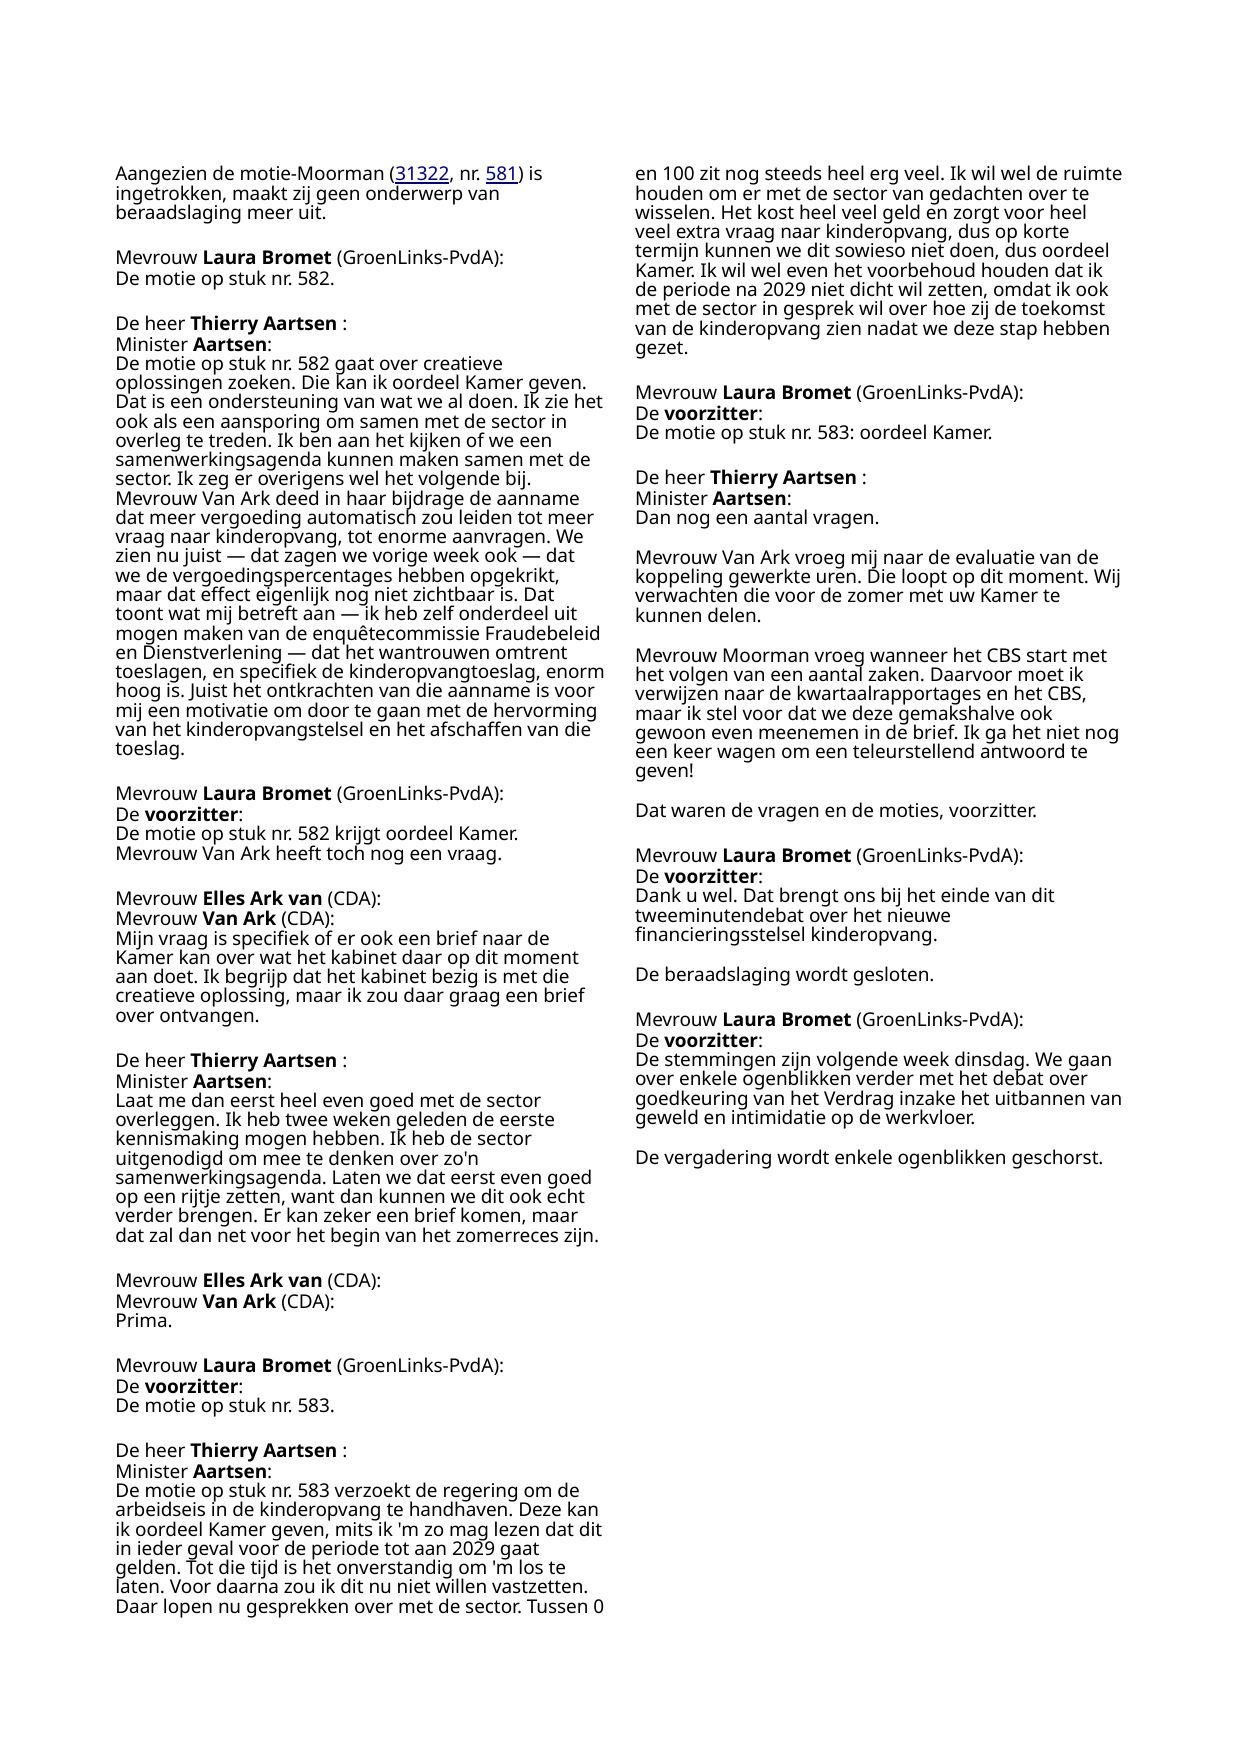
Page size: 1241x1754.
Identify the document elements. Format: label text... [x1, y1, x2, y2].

text Mevrouw Van Ark (CDA): [115, 910, 605, 930]
text Mevrouw Laura Bromet (GroenLinks-PvdA): [635, 842, 1125, 868]
text Dan nog een aantal vragen. [635, 509, 1125, 528]
text De motie op stuk nr. 582. [115, 270, 605, 289]
text Mevrouw Van Ark (CDA): [115, 1293, 605, 1312]
text Mevrouw Moorman vroeg wanneer het CBS start met het volgen van een aantal zaken. Daarvoor moet ik verwijzen naar de kwartaalrapportages en het CBS, maar ik stel voor dat we deze gemakshalve ook gewoon even meenemen in de brief. Ik ga het niet nog een keer wagen om een teleurstellend antwoord te geven! [635, 647, 1125, 782]
text Aangezien de motie-Moorman (31322, nr. 581) is ingetrokken, maakt zij geen onderwerp van beraadslaging meer uit. [115, 165, 605, 223]
text Mevrouw Laura Bromet (GroenLinks-PvdA): [115, 244, 605, 270]
text Mevrouw Elles Ark van (CDA): [115, 1267, 605, 1293]
text De voorzitter: [115, 806, 605, 825]
text De voorzitter: [635, 404, 1125, 424]
text Minister Aartsen: [115, 1463, 605, 1482]
text De motie op stuk nr. 583. [115, 1397, 605, 1416]
text De stemmingen zijn volgende week dinsdag. We gaan over enkele ogenblikken verder met het debat over goedkeuring van het Verdrag inzake het uitbannen van geweld en intimidatie op de werkvloer. [635, 1051, 1125, 1128]
text De heer Thierry Aartsen : [115, 1047, 605, 1073]
text Mevrouw Laura Bromet (GroenLinks-PvdA): [635, 1006, 1125, 1032]
text Mevrouw Elles Ark van (CDA): [115, 885, 605, 910]
text Mijn vraag is specifiek of er ook een brief naar de Kamer kan over wat het kabinet daar op dit moment aan doet. Ik begrijp dat het kabinet bezig is met die creatieve oplossing, maar ik zou daar graag een brief over ontvangen. [115, 930, 605, 1026]
text De motie op stuk nr. 583: oordeel Kamer. [635, 424, 1125, 443]
text Mevrouw Van Ark vroeg mij naar de evaluatie van de koppeling gewerkte uren. Die loopt op dit moment. Wij verwachten die voor de zomer met uw Kamer te kunnen delen. [635, 549, 1125, 626]
text De heer Thierry Aartsen : [115, 1437, 605, 1463]
text De vergadering wordt enkele ogenblikken geschorst. [635, 1149, 1125, 1168]
text De voorzitter: [635, 1032, 1125, 1051]
text De motie op stuk nr. 582 gaat over creatieve oplossingen zoeken. Die kan ik oordeel Kamer geven. Dat is een ondersteuning van wat we al doen. Ik zie het ook als een aansporing om samen met de sector in overleg te treden. Ik ben aan het kijken of we een samenwerkingsagenda kunnen maken samen met de sector. Ik zeg er overigens wel het volgende bij. Mevrouw Van Ark deed in haar bijdrage de aanname dat meer vergoeding automatisch zou leiden tot meer vraag naar kinderopvang, tot enorme aanvragen. We zien nu juist — dat zagen we vorige week ook — dat we de vergoedingspercentages hebben opgekrikt, maar dat effect eigenlijk nog niet zichtbaar is. Dat toont wat mij betreft aan — ik heb zelf onderdeel uit mogen maken van de enquêtecommissie Fraudebeleid en Dienstverlening — dat het wantrouwen omtrent toeslagen, en specifiek de kinderopvangtoeslag, enorm hoog is. Juist het ontkrachten van die aanname is voor mij een motivatie om door te gaan met de hervorming van het kinderopvangstelsel en het afschaffen van die toeslag. [115, 355, 605, 759]
text De heer Thierry Aartsen : [635, 464, 1125, 490]
text Minister Aartsen: [115, 1073, 605, 1092]
text De motie op stuk nr. 582 krijgt oordeel Kamer. Mevrouw Van Ark heeft toch nog een vraag. [115, 825, 605, 864]
text Minister Aartsen: [115, 336, 605, 355]
text Minister Aartsen: [635, 490, 1125, 509]
text De motie op stuk nr. 583 verzoekt de regering om de arbeidseis in de kinderopvang te handhaven. Deze kan ik oordeel Kamer geven, mits ik 'm zo mag lezen dat dit in ieder geval voor de periode tot aan 2029 gaat gelden. Tot die tijd is het onverstandig om 'm los te laten. Voor daarna zou ik dit nu niet willen vastzetten. Daar lopen nu gesprekken over met de sector. Tussen 0 [115, 1482, 605, 1617]
text Prima. [115, 1312, 605, 1331]
text Laat me dan eerst heel even goed met de sector overleggen. Ik heb twee weken geleden de eerste kennismaking mogen hebben. Ik heb de sector uitgenodigd om mee te denken over zo'n samenwerkingsagenda. Laten we dat eerst even goed op een rijtje zetten, want dan kunnen we dit ook echt verder brengen. Er kan zeker een brief komen, maar dat zal dan net voor het begin van het zomerreces zijn. [115, 1092, 605, 1246]
text Mevrouw Laura Bromet (GroenLinks-PvdA): [115, 1352, 605, 1378]
text De voorzitter: [115, 1378, 605, 1397]
text De voorzitter: [635, 868, 1125, 887]
text De beraadslaging wordt gesloten. [635, 966, 1125, 985]
text en 100 zit nog steeds heel erg veel. Ik wil wel de ruimte houden om er met de sector van gedachten over te wisselen. Het kost heel veel geld en zorgt voor heel veel extra vraag naar kinderopvang, dus op korte termijn kunnen we dit sowieso niet doen, dus oordeel Kamer. Ik wil wel even het voorbehoud houden dat ik de periode na 2029 niet dicht wil zetten, omdat ik ook met de sector in gesprek wil over hoe zij de toekomst van de kinderopvang zien nadat we deze stap hebben gezet. [635, 165, 1125, 358]
text De heer Thierry Aartsen : [115, 310, 605, 336]
text Mevrouw Laura Bromet (GroenLinks-PvdA): [635, 379, 1125, 404]
text Mevrouw Laura Bromet (GroenLinks-PvdA): [115, 780, 605, 806]
text Dank u wel. Dat brengt ons bij het einde van dit tweeminutendebat over het nieuwe financieringsstelsel kinderopvang. [635, 887, 1125, 945]
text Dat waren de vragen en de moties, voorzitter. [635, 802, 1125, 822]
